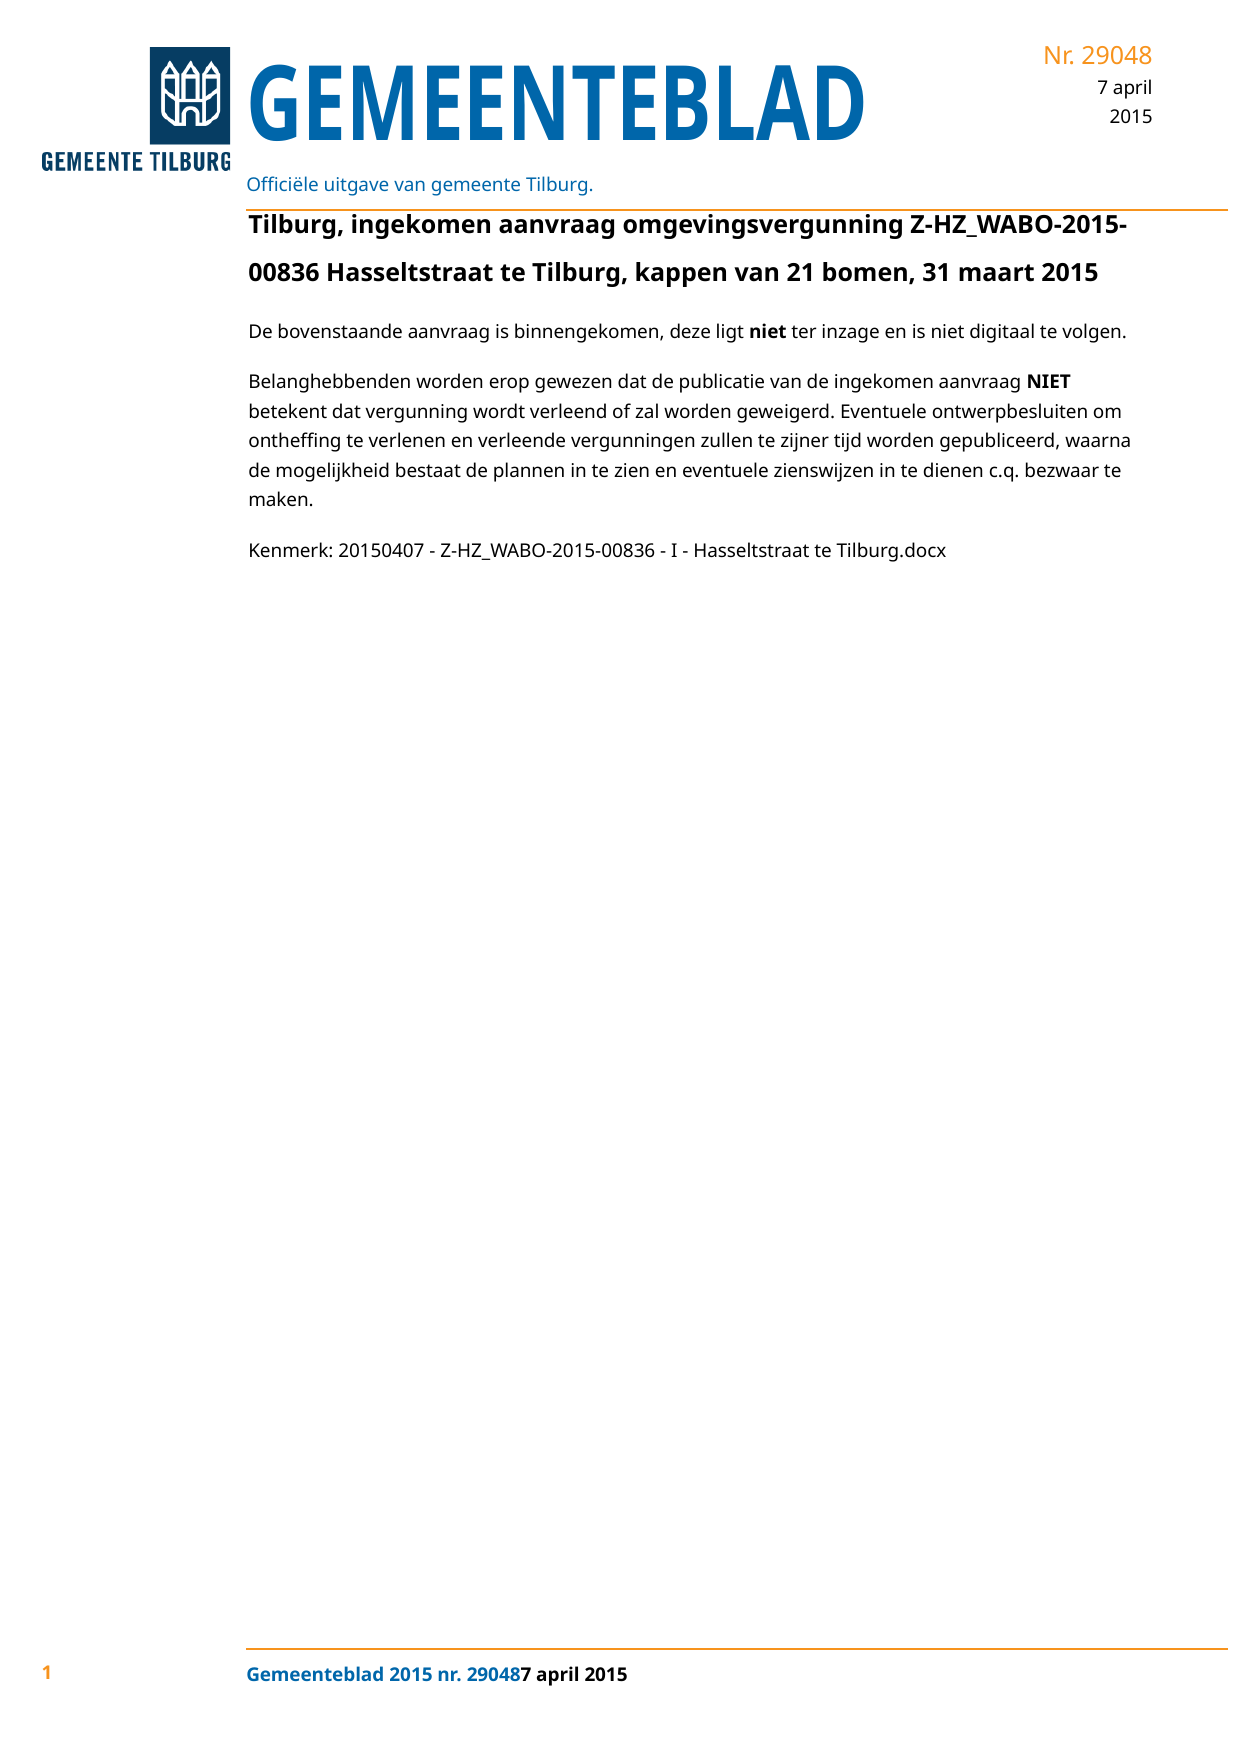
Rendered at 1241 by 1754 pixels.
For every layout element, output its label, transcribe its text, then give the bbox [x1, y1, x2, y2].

text Kenmerk: 20150407 - Z-HZ_WABO-2015-00836 - I - Hasseltstraat te Tilburg.docx [248, 537, 1152, 563]
picture [41, 47, 231, 172]
text Belanghebbenden worden erop gewezen dat de publicatie van de ingekomen aanvraag NIET betekent dat vergunning wordt verleend of zal worden geweigerd. Eventuele ontwerpbesluiten om ontheffing te verlenen en verleende vergunningen zullen te zijner tijd worden gepubliceerd, waarna de mogelijkheid bestaat de plannen in te zien en eventuele zienswijzen in te dienen c.q. bezwaar te maken. [248, 368, 1152, 512]
text De bovenstaande aanvraag is binnengekomen, deze ligt niet ter inzage en is niet digitaal te volgen. [248, 318, 1152, 344]
text Tilburg, ingekomen aanvraag omgevingsvergunning Z-HZ_WABO-2015-00836 Hasseltstraat te Tilburg, kappen van 21 bomen, 31 maart 2015 [248, 211, 1152, 288]
